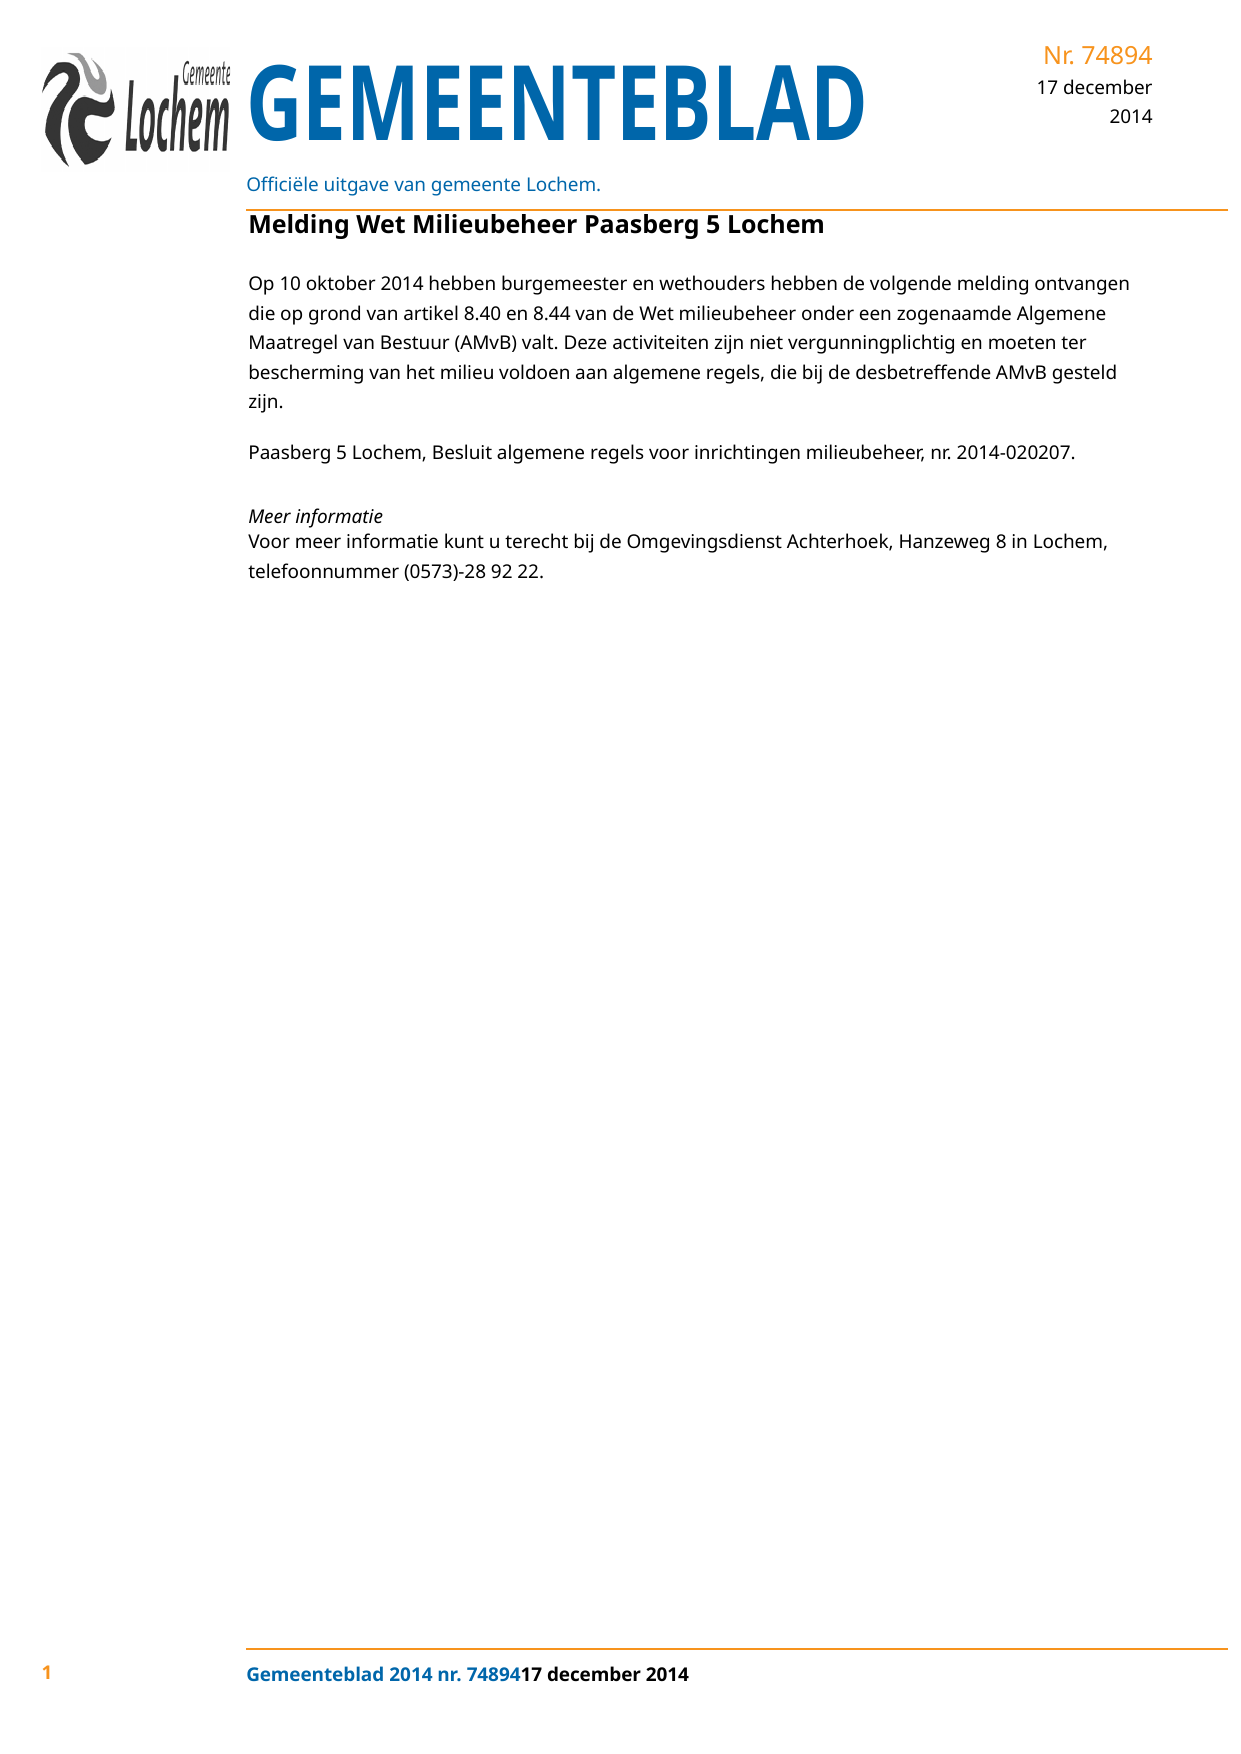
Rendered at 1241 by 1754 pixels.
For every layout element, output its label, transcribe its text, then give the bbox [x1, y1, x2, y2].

picture [41, 47, 231, 172]
text Voor meer informatie kunt u terecht bij de Omgevingsdienst Achterhoek, Hanzeweg 8 in Lochem, telefoonnummer (0573)-28 92 22. [248, 529, 1152, 584]
text Melding Wet Milieubeheer Paasberg 5 Lochem [248, 211, 1152, 241]
text Paasberg 5 Lochem, Besluit algemene regels voor inrichtingen milieubeheer, nr. 2014-020207. [248, 439, 1152, 465]
text Meer informatie [248, 503, 1152, 529]
text Op 10 oktober 2014 hebben burgemeester en wethouders hebben de volgende melding ontvangen die op grond van artikel 8.40 en 8.44 van de Wet milieubeheer onder een zogenaamde Algemene Maatregel van Bestuur (AMvB) valt. Deze activiteiten zijn niet vergunningplichtig en moeten ter bescherming van het milieu voldoen aan algemene regels, die bij de desbetreffende AMvB gesteld zijn. [248, 270, 1152, 414]
